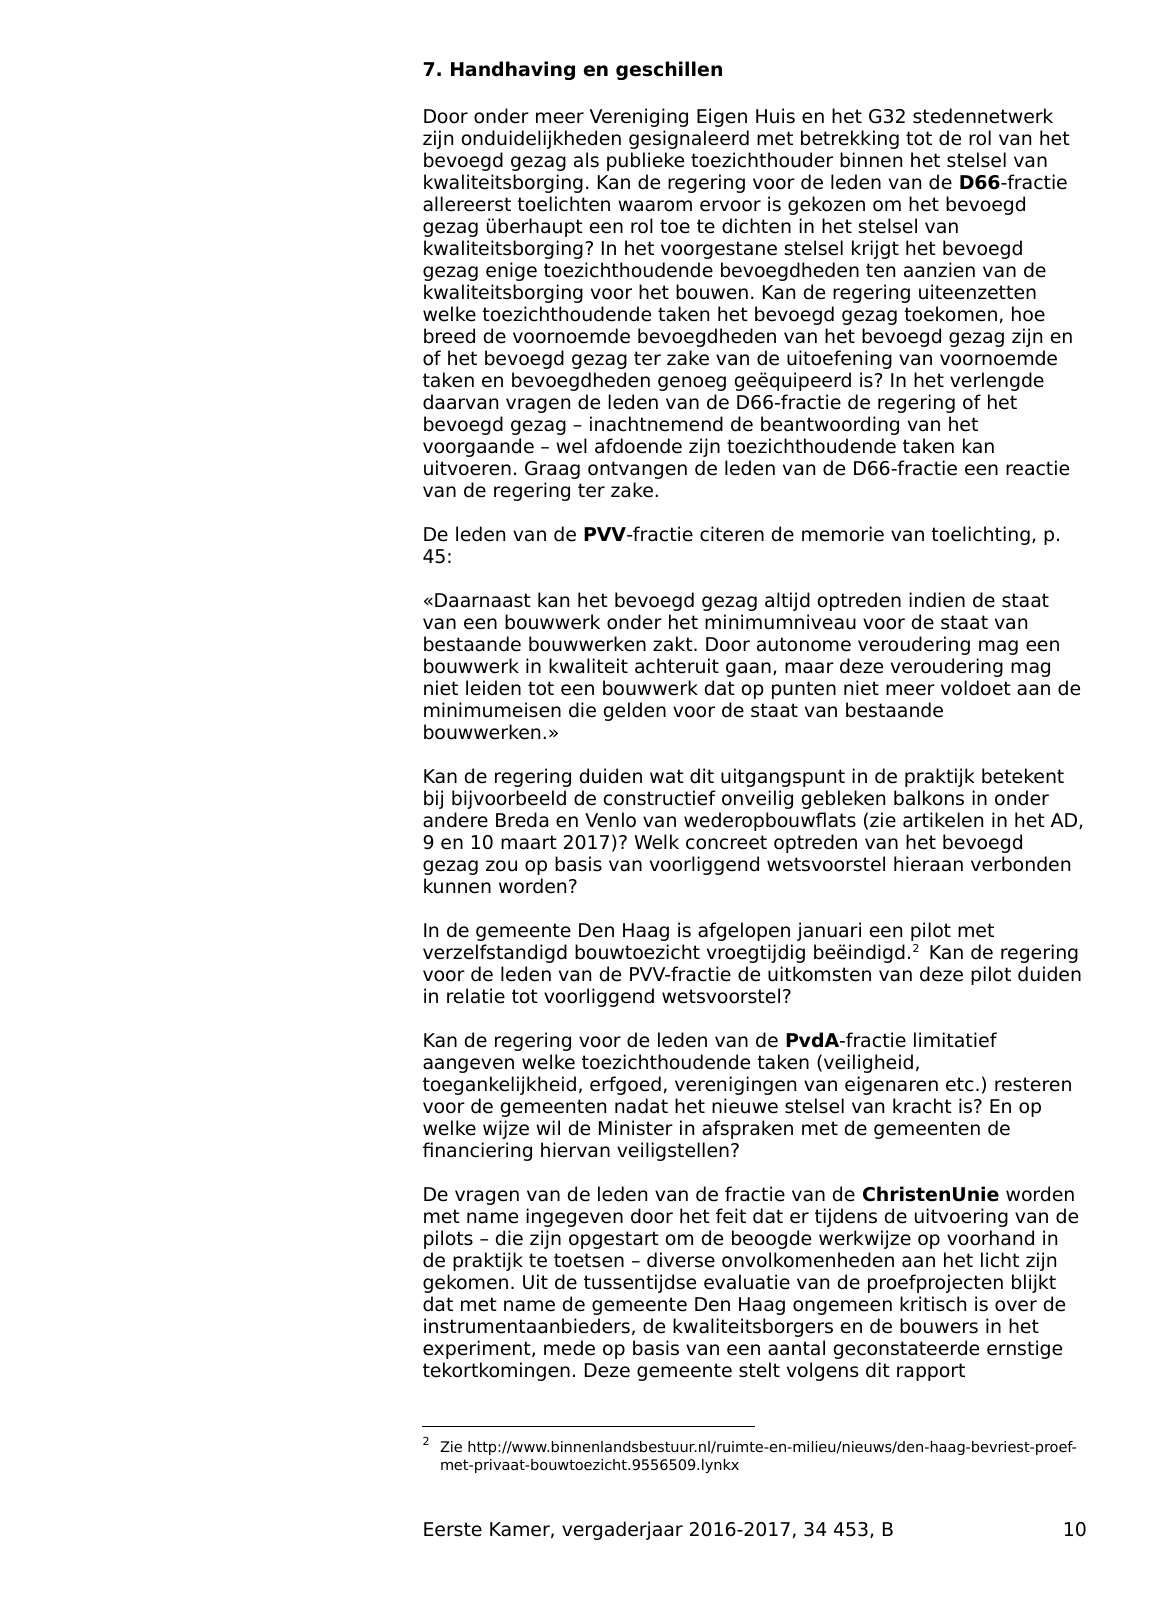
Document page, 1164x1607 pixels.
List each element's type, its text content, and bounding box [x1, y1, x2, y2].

text Kan de regering voor de leden van de PvdA-fractie limitatief aangeven welke toezichthoudende taken (veiligheid, toegankelijkheid, erfgoed, verenigingen van eigenaren etc.) resteren voor de gemeenten nadat het nieuwe stelsel van kracht is? En op welke wijze wil de Minister in afspraken met de gemeenten de financiering hiervan veiligstellen? [422, 1030, 1087, 1162]
text De leden van de PVV-fractie citeren de memorie van toelichting, p. 45: [422, 524, 1087, 568]
text «Daarnaast kan het bevoegd gezag altijd optreden indien de staat van een bouwwerk onder het minimumniveau voor de staat van bestaande bouwwerken zakt. Door autonome veroudering mag een bouwwerk in kwaliteit achteruit gaan, maar deze veroudering mag niet leiden tot een bouwwerk dat op punten niet meer voldoet aan de minimumeisen die gelden voor de staat van bestaande bouwwerken.» [422, 590, 1087, 744]
text De vragen van de leden van de fractie van de ChristenUnie worden met name ingegeven door het feit dat er tijdens de uitvoering van de pilots – die zijn opgestart om de beoogde werkwijze op voorhand in de praktijk te toetsen – diverse onvolkomenheden aan het licht zijn gekomen. Uit de tussentijdse evaluatie van de proefprojecten blijkt dat met name de gemeente Den Haag ongemeen kritisch is over de instrumentaanbieders, de kwaliteitsborgers en de bouwers in het experiment, mede op basis van een aantal geconstateerde ernstige tekortkomingen. Deze gemeente stelt volgens dit rapport [422, 1184, 1087, 1382]
text Door onder meer Vereniging Eigen Huis en het G32 stedennetwerk zijn onduidelijkheden gesignaleerd met betrekking tot de rol van het bevoegd gezag als publieke toezichthouder binnen het stelsel van kwaliteitsborging. Kan de regering voor de leden van de D66-fractie allereerst toelichten waarom ervoor is gekozen om het bevoegd gezag überhaupt een rol toe te dichten in het stelsel van kwaliteitsborging? In het voorgestane stelsel krijgt het bevoegd gezag enige toezichthoudende bevoegdheden ten aanzien van de kwaliteitsborging voor het bouwen. Kan de regering uiteenzetten welke toezichthoudende taken het bevoegd gezag toekomen, hoe breed de voornoemde bevoegdheden van het bevoegd gezag zijn en of het bevoegd gezag ter zake van de uitoefening van voornoemde taken en bevoegdheden genoeg geëquipeerd is? In het verlengde daarvan vragen de leden van de D66-fractie de regering of het bevoegd gezag – inachtnemend de beantwoording van het voorgaande – wel afdoende zijn toezichthoudende taken kan uitvoeren. Graag ontvangen de leden van de D66-fractie een reactie van de regering ter zake. [422, 106, 1087, 502]
text In de gemeente Den Haag is afgelopen januari een pilot met verzelfstandigd bouwtoezicht vroegtijdig beëindigd. Kan de regering voor de leden van de PVV-fractie de uitkomsten van deze pilot duiden in relatie tot voorliggend wetsvoorstel? [422, 920, 1087, 1008]
text Zie http://www.binnenlandsbestuur.nl/ruimte-en-milieu/nieuws/den-haag-bevriest-proef-met-privaat-bouwtoezicht.9556509.lynkx [422, 1435, 1087, 1474]
subtitle 7. Handhaving en geschillen [422, 59, 1087, 81]
text Kan de regering duiden wat dit uitgangspunt in de praktijk betekent bij bijvoorbeeld de constructief onveilig gebleken balkons in onder andere Breda en Venlo van wederopbouwflats (zie artikelen in het AD, 9 en 10 maart 2017)? Welk concreet optreden van het bevoegd gezag zou op basis van voorliggend wetsvoorstel hieraan verbonden kunnen worden? [422, 766, 1087, 898]
